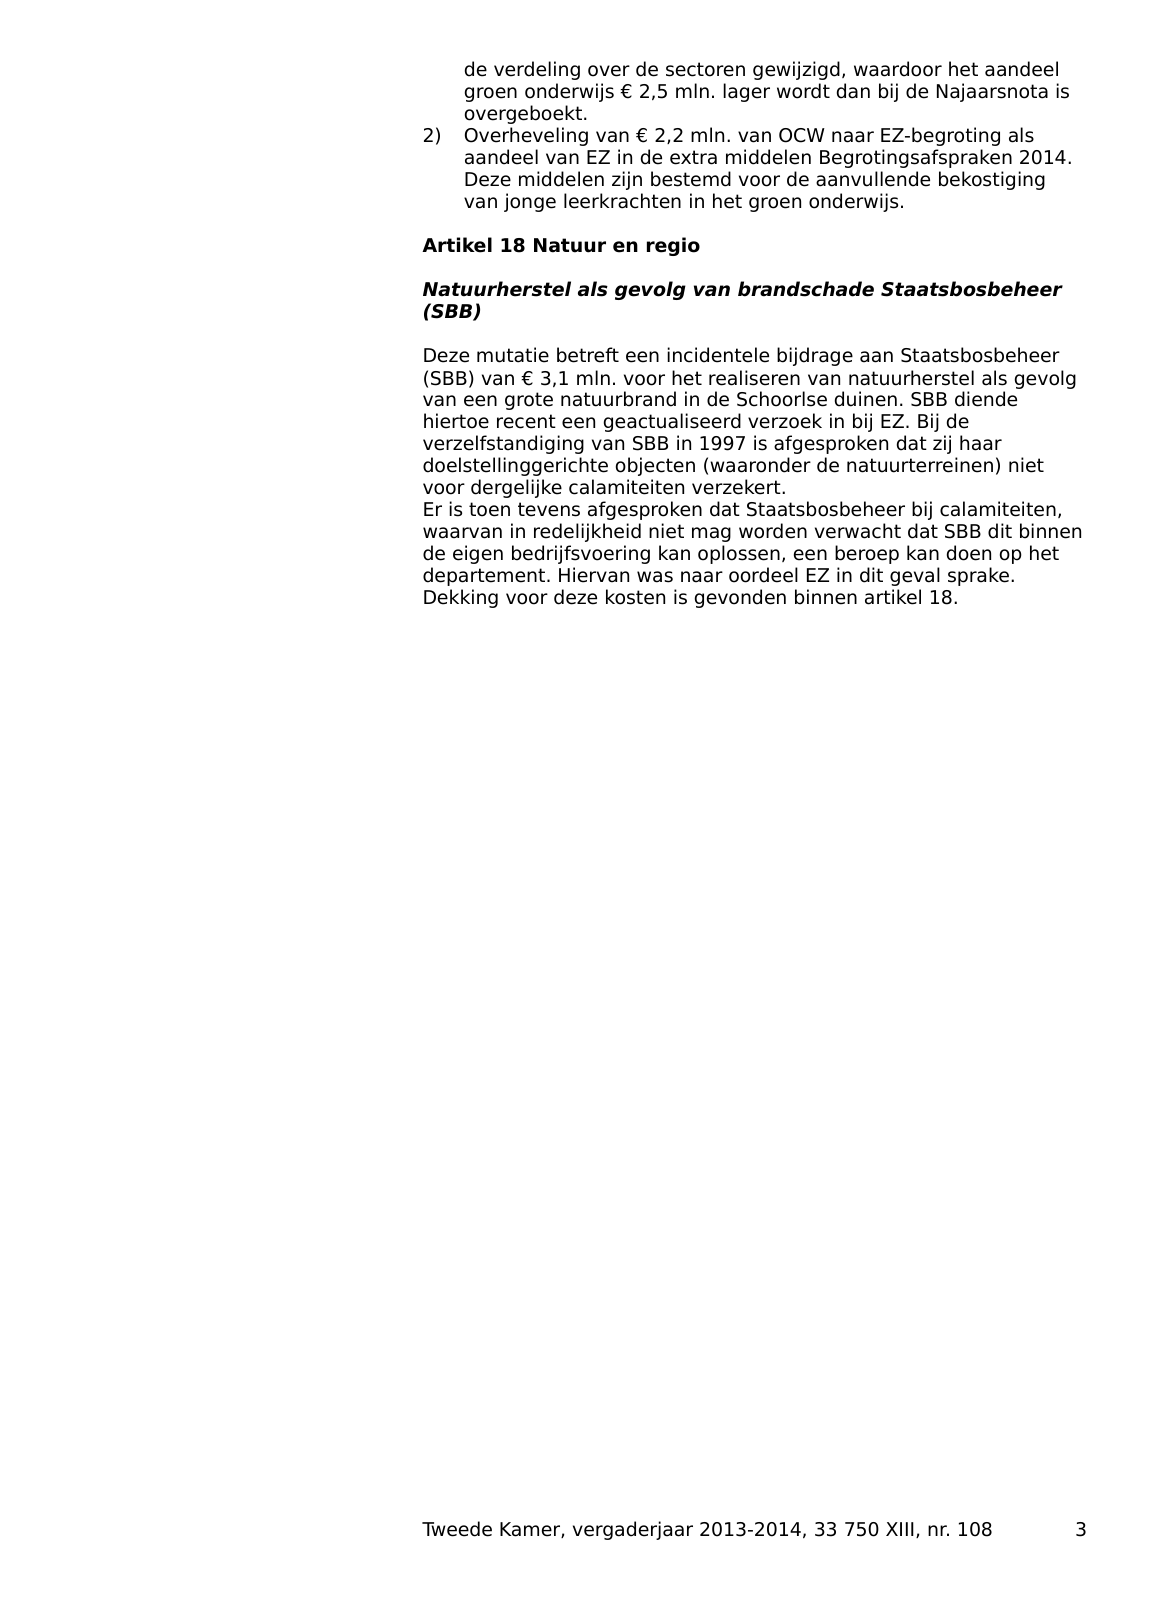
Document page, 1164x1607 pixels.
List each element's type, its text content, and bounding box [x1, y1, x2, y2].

text de verdeling over de sectoren gewijzigd, waardoor het aandeel groen onderwijs € 2,5 mln. lager wordt dan bij de Najaarsnota is overgeboekt. [422, 59, 1087, 125]
text Deze mutatie betreft een incidentele bijdrage aan Staatsbosbeheer (SBB) van € 3,1 mln. voor het realiseren van natuurherstel als gevolg van een grote natuurbrand in de Schoorlse duinen. SBB diende hiertoe recent een geactualiseerd verzoek in bij EZ. Bij de verzelfstandiging van SBB in 1997 is afgesproken dat zij haar doelstellinggerichte objecten (waaronder de natuurterreinen) niet voor dergelijke calamiteiten verzekert. [422, 345, 1087, 499]
subtitle Artikel 18 Natuur en regio [422, 235, 1087, 257]
subtitle Natuurherstel als gevolg van brandschade Staatsbosbeheer (SBB) [422, 279, 1087, 323]
text Er is toen tevens afgesproken dat Staatsbosbeheer bij calamiteiten, waarvan in redelijkheid niet mag worden verwacht dat SBB dit binnen de eigen bedrijfsvoering kan oplossen, een beroep kan doen op het departement. Hiervan was naar oordeel EZ in dit geval sprake. Dekking voor deze kosten is gevonden binnen artikel 18. [422, 499, 1087, 609]
text 2) Overheveling van € 2,2 mln. van OCW naar EZ-begroting als aandeel van EZ in de extra middelen Begrotingsafspraken 2014. Deze middelen zijn bestemd voor de aanvullende bekostiging van jonge leerkrachten in het groen onderwijs. [422, 125, 1087, 213]
